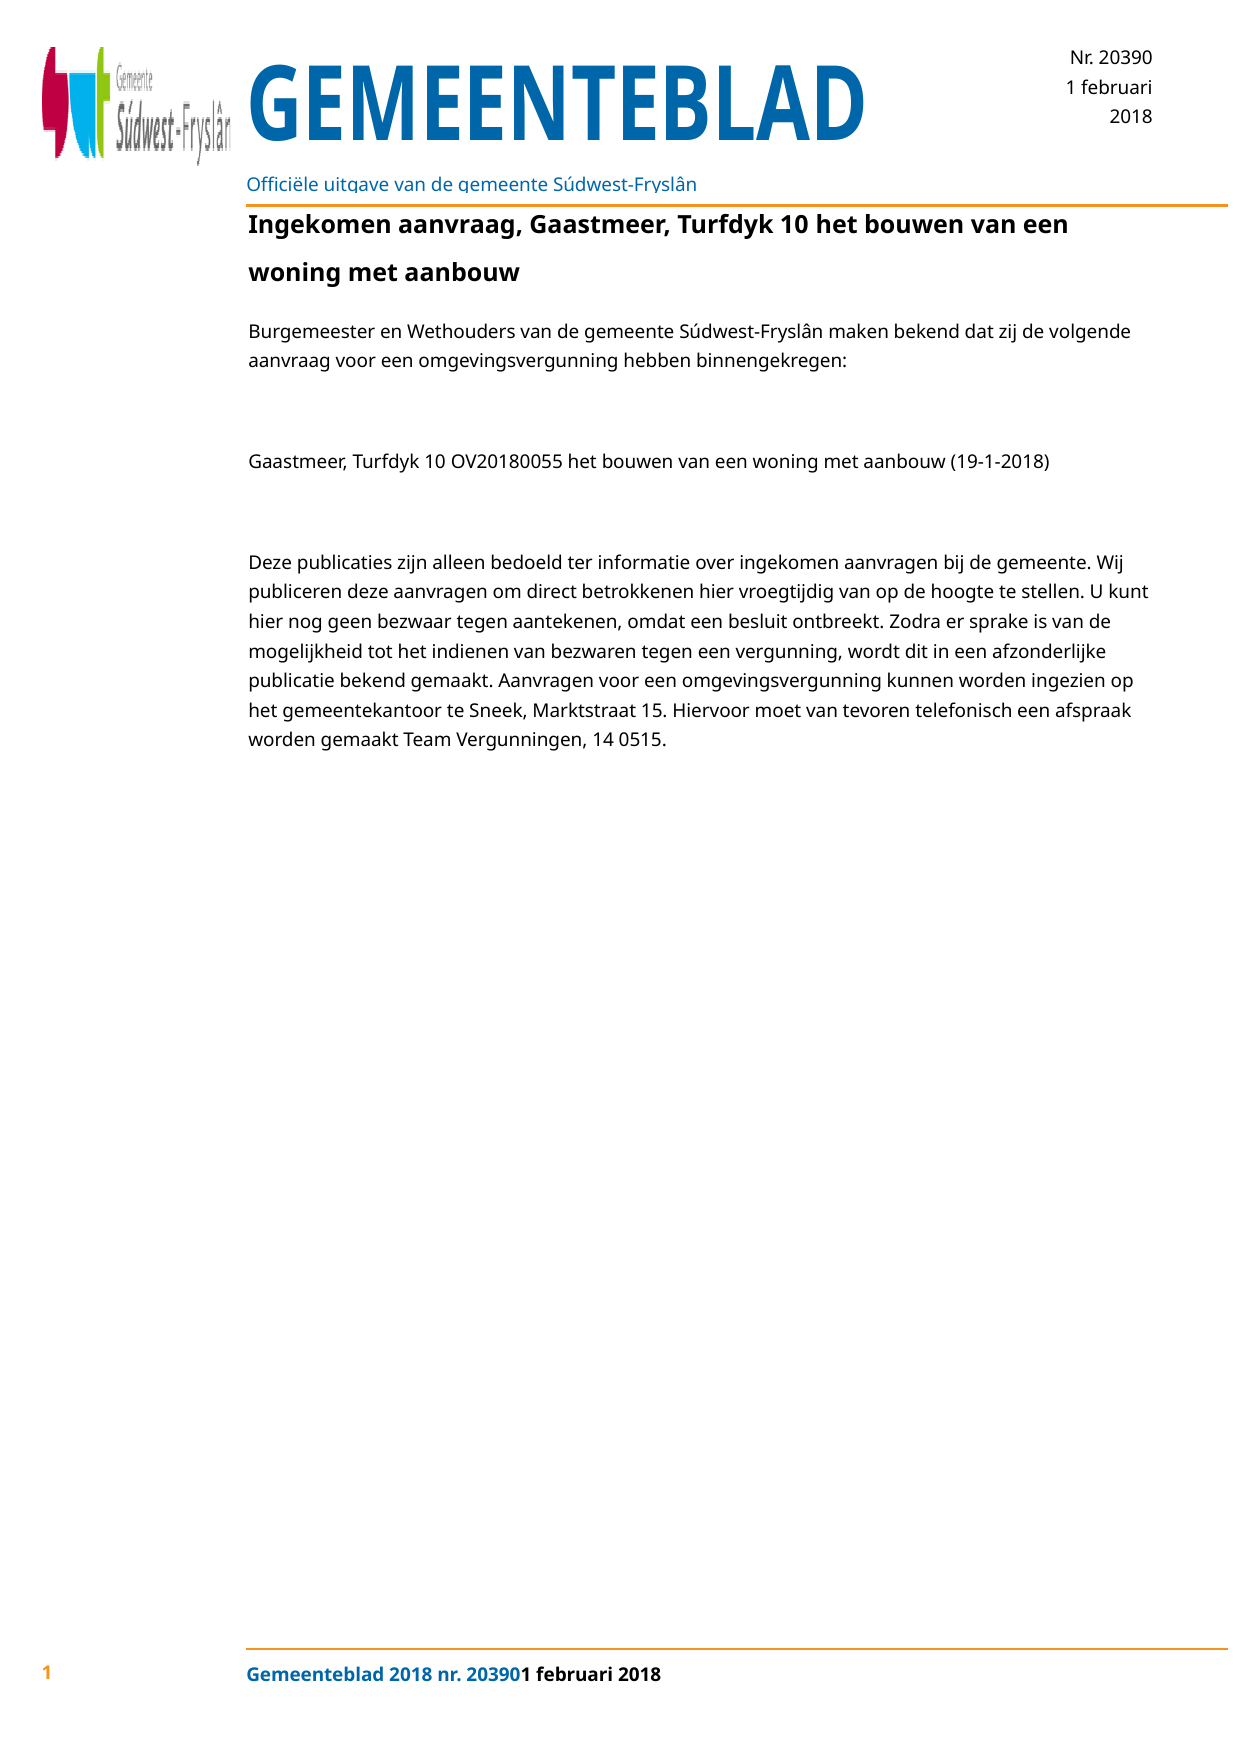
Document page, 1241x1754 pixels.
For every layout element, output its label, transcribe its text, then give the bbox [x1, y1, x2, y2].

text Burgemeester en Wethouders van de gemeente Súdwest-Fryslân maken bekend dat zij de volgende aanvraag voor een omgevingsvergunning hebben binnengekregen: [248, 318, 1152, 373]
text Gaastmeer, Turfdyk 10 OV20180055 het bouwen van een woning met aanbouw (19-1-2018) [248, 448, 1152, 474]
picture [41, 47, 231, 172]
text Ingekomen aanvraag, Gaastmeer, Turfdyk 10 het bouwen van een woning met aanbouw [248, 207, 1152, 288]
text Deze publicaties zijn alleen bedoeld ter informatie over ingekomen aanvragen bij de gemeente. Wij publiceren deze aanvragen om direct betrokkenen hier vroegtijdig van op de hoogte te stellen. U kunt hier nog geen bezwaar tegen aantekenen, omdat een besluit ontbreekt. Zodra er sprake is van de mogelijkheid tot het indienen van bezwaren tegen een vergunning, wordt dit in een afzonderlijke publicatie bekend gemaakt. Aanvragen voor een omgevingsvergunning kunnen worden ingezien op het gemeentekantoor te Sneek, Marktstraat 15. Hiervoor moet van tevoren telefonisch een afspraak worden gemaakt Team Vergunningen, 14 0515. [248, 549, 1152, 752]
